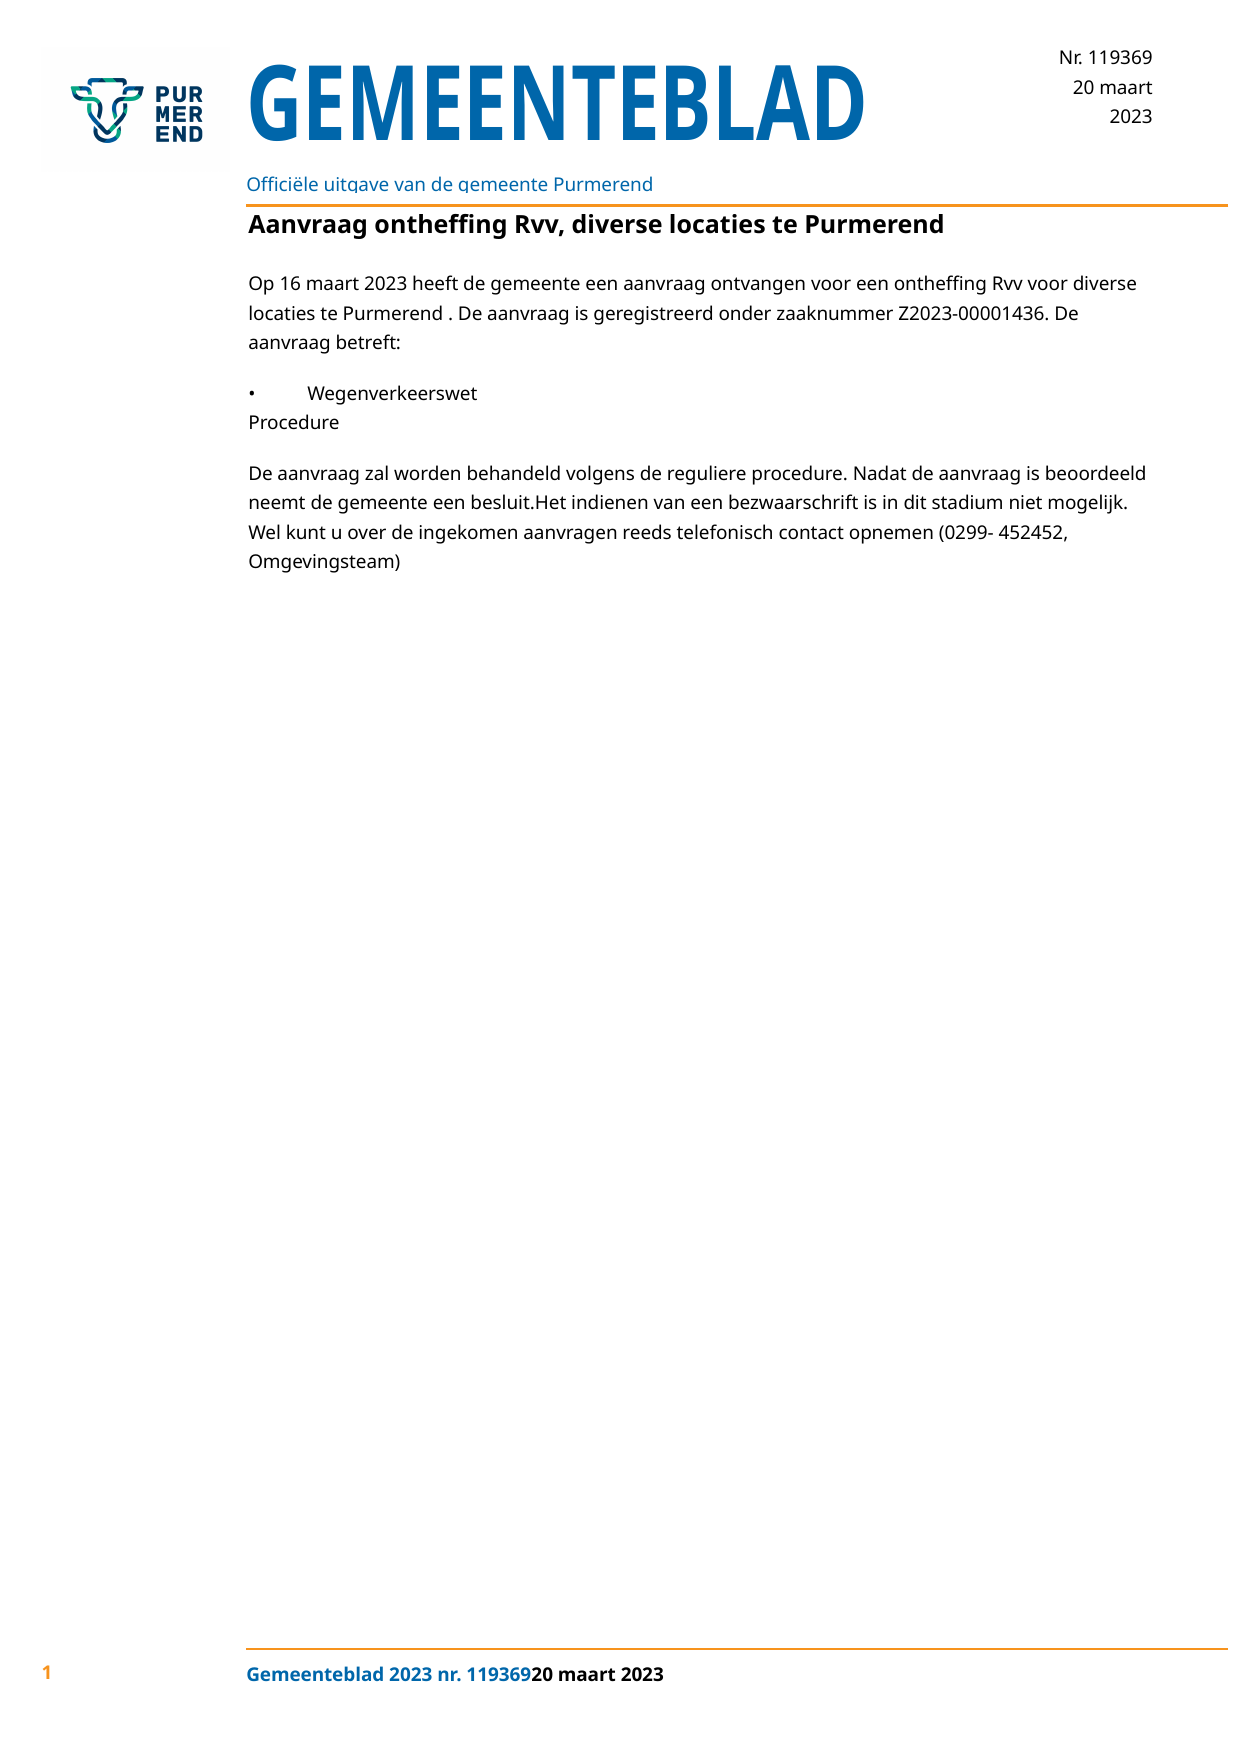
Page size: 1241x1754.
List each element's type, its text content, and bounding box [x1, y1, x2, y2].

text Procedure [248, 409, 1152, 435]
list Wegenverkeerswet [248, 380, 1152, 406]
text Aanvraag ontheffing Rvv, diverse locaties te Purmerend [248, 207, 1152, 241]
picture [41, 47, 231, 172]
text Op 16 maart 2023 heeft de gemeente een aanvraag ontvangen voor een ontheffing Rvv voor diverse locaties te Purmerend . De aanvraag is geregistreerd onder zaaknummer Z2023-00001436. De aanvraag betreft: [248, 270, 1152, 355]
text De aanvraag zal worden behandeld volgens de reguliere procedure. Nadat de aanvraag is beoordeeld neemt de gemeente een besluit.Het indienen van een bezwaarschrift is in dit stadium niet mogelijk. Wel kunt u over de ingekomen aanvragen reeds telefonisch contact opnemen (0299- 452452, Omgevingsteam) [248, 460, 1152, 574]
